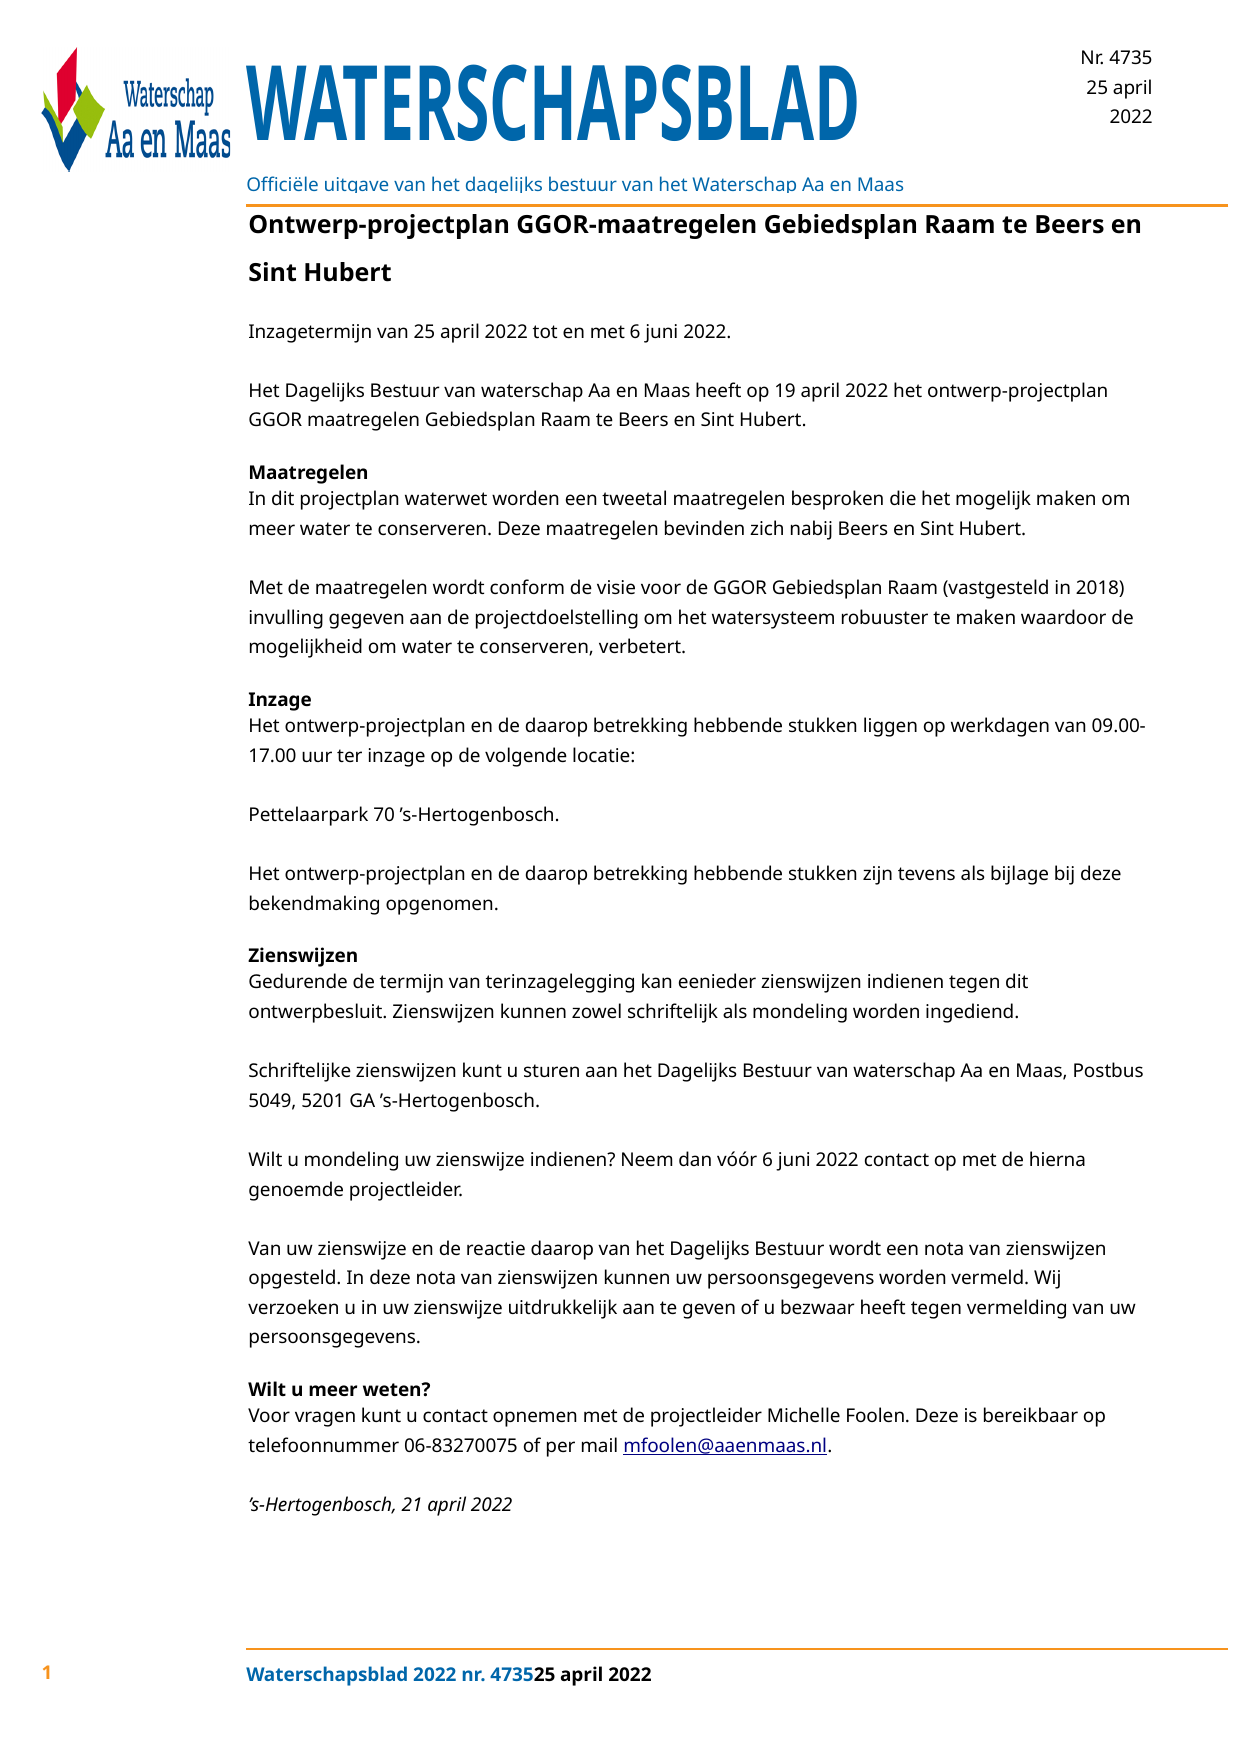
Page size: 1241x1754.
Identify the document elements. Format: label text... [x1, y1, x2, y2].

text Gedurende de termijn van terinzagelegging kan eenieder zienswijzen indienen tegen dit ontwerpbesluit. Zienswijzen kunnen zowel schriftelijk als mondeling worden ingediend. [248, 969, 1152, 1024]
picture [41, 47, 231, 172]
text Pettelaarpark 70 ’s-Hertogenbosch. [248, 801, 1152, 827]
text Voor vragen kunt u contact opnemen met de projectleider Michelle Foolen. Deze is bereikbaar op telefoonnummer 06-83270075 of per mail mfoolen@aaenmaas.nl. [248, 1402, 1152, 1458]
text Het ontwerp-projectplan en de daarop betrekking hebbende stukken liggen op werkdagen van 09.00-17.00 uur ter inzage op de volgende locatie: [248, 712, 1152, 768]
text Inzage [248, 684, 1152, 712]
text Van uw zienswijze en de reactie daarop van het Dagelijks Bestuur wordt een nota van zienswijzen opgesteld. In deze nota van zienswijzen kunnen uw persoonsgegevens worden vermeld. Wij verzoeken u in uw zienswijze uitdrukkelijk aan te geven of u bezwaar heeft tegen vermelding van uw persoonsgegevens. [248, 1235, 1152, 1349]
text ’s-Hertogenbosch, 21 april 2022 [248, 1491, 1152, 1517]
text Inzagetermijn van 25 april 2022 tot en met 6 juni 2022. [248, 318, 1152, 344]
text In dit projectplan waterwet worden een tweetal maatregelen besproken die het mogelijk maken om meer water te conserveren. Deze maatregelen bevinden zich nabij Beers en Sint Hubert. [248, 486, 1152, 541]
text Ontwerp-projectplan GGOR-maatregelen Gebiedsplan Raam te Beers en Sint Hubert [248, 207, 1152, 288]
text Het ontwerp-projectplan en de daarop betrekking hebbende stukken zijn tevens als bijlage bij deze bekendmaking opgenomen. [248, 860, 1152, 916]
text Zienswijzen [248, 940, 1152, 969]
text Maatregelen [248, 457, 1152, 486]
text Wilt u meer weten? [248, 1374, 1152, 1402]
text Schriftelijke zienswijzen kunt u sturen aan het Dagelijks Bestuur van waterschap Aa en Maas, Postbus 5049, 5201 GA ’s-Hertogenbosch. [248, 1057, 1152, 1113]
text Met de maatregelen wordt conform de visie voor de GGOR Gebiedsplan Raam (vastgesteld in 2018) invulling gegeven aan de projectdoelstelling om het watersysteem robuuster te maken waardoor de mogelijkheid om water te conserveren, verbetert. [248, 574, 1152, 659]
text Wilt u mondeling uw zienswijze indienen? Neem dan vóór 6 juni 2022 contact op met de hierna genoemde projectleider. [248, 1146, 1152, 1201]
text Het Dagelijks Bestuur van waterschap Aa en Maas heeft op 19 april 2022 het ontwerp-projectplan GGOR maatregelen Gebiedsplan Raam te Beers en Sint Hubert. [248, 377, 1152, 432]
